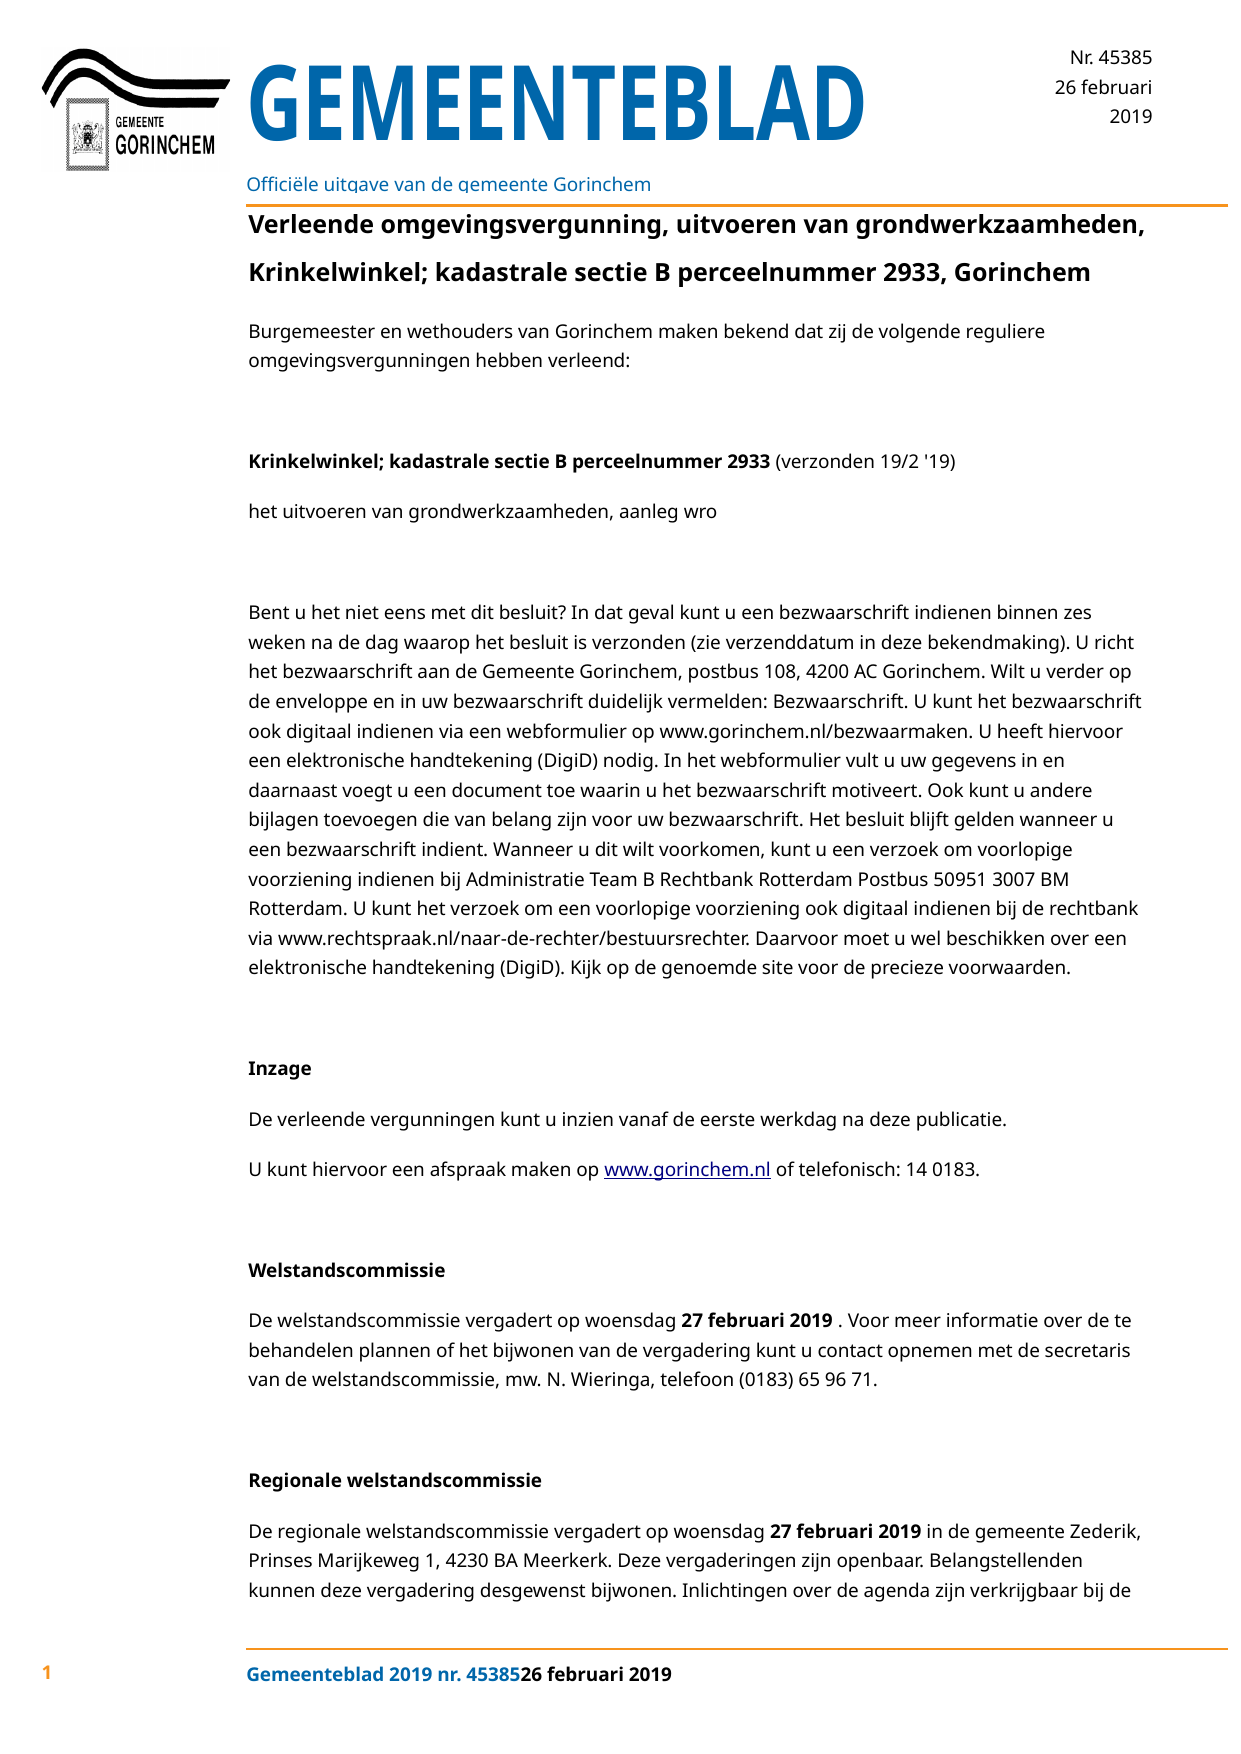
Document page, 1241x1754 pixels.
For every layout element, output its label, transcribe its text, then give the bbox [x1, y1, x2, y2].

text het uitvoeren van grondwerkzaamheden, aanleg wro [248, 499, 1152, 524]
picture [41, 47, 231, 172]
text De regionale welstandscommissie vergadert op woensdag 27 februari 2019 in de gemeente Zederik, Prinses Marijkeweg 1, 4230 BA Meerkerk. Deze vergaderingen zijn openbaar. Belangstellenden kunnen deze vergadering desgewenst bijwonen. Inlichtingen over de agenda zijn verkrijgbaar bij de [248, 1518, 1152, 1603]
text Krinkelwinkel; kadastrale sectie B perceelnummer 2933 (verzonden 19/2 '19) [248, 448, 1152, 474]
text De welstandscommissie vergadert op woensdag 27 februari 2019 . Voor meer informatie over de te behandelen plannen of het bijwonen van de vergadering kunt u contact opnemen met de secretaris van de welstandscommissie, mw. N. Wieringa, telefoon (0183) 65 96 71. [248, 1307, 1152, 1392]
text Burgemeester en wethouders van Gorinchem maken bekend dat zij de volgende reguliere omgevingsvergunningen hebben verleend: [248, 318, 1152, 373]
text De verleende vergunningen kunt u inzien vanaf de eerste werkdag na deze publicatie. [248, 1106, 1152, 1132]
text Welstandscommissie [248, 1257, 1152, 1283]
text U kunt hiervoor een afspraak maken op www.gorinchem.nl of telefonisch: 14 0183. [248, 1156, 1152, 1182]
text Inzage [248, 1055, 1152, 1081]
text Verleende omgevingsvergunning, uitvoeren van grondwerkzaamheden, Krinkelwinkel; kadastrale sectie B perceelnummer 2933, Gorinchem [248, 207, 1152, 288]
text Regionale welstandscommissie [248, 1467, 1152, 1493]
text Bent u het niet eens met dit besluit? In dat geval kunt u een bezwaarschrift indienen binnen zes weken na de dag waarop het besluit is verzonden (zie verzenddatum in deze bekendmaking). U richt het bezwaarschrift aan de Gemeente Gorinchem, postbus 108, 4200 AC Gorinchem. Wilt u verder op de enveloppe en in uw bezwaarschrift duidelijk vermelden: Bezwaarschrift. U kunt het bezwaarschrift ook digitaal indienen via een webformulier op www.gorinchem.nl/bezwaarmaken. U heeft hiervoor een elektronische handtekening (DigiD) nodig. In het webformulier vult u uw gegevens in en daarnaast voegt u een document toe waarin u het bezwaarschrift motiveert. Ook kunt u andere bijlagen toevoegen die van belang zijn voor uw bezwaarschrift. Het besluit blijft gelden wanneer u een bezwaarschrift indient. Wanneer u dit wilt voorkomen, kunt u een verzoek om voorlopige voorziening indienen bij Administratie Team B Rechtbank Rotterdam Postbus 50951 3007 BM Rotterdam. U kunt het verzoek om een voorlopige voorziening ook digitaal indienen bij de rechtbank via www.rechtspraak.nl/naar-de-rechter/bestuursrechter. Daarvoor moet u wel beschikken over een elektronische handtekening (DigiD). Kijk op de genoemde site voor de precieze voorwaarden. [248, 599, 1152, 980]
